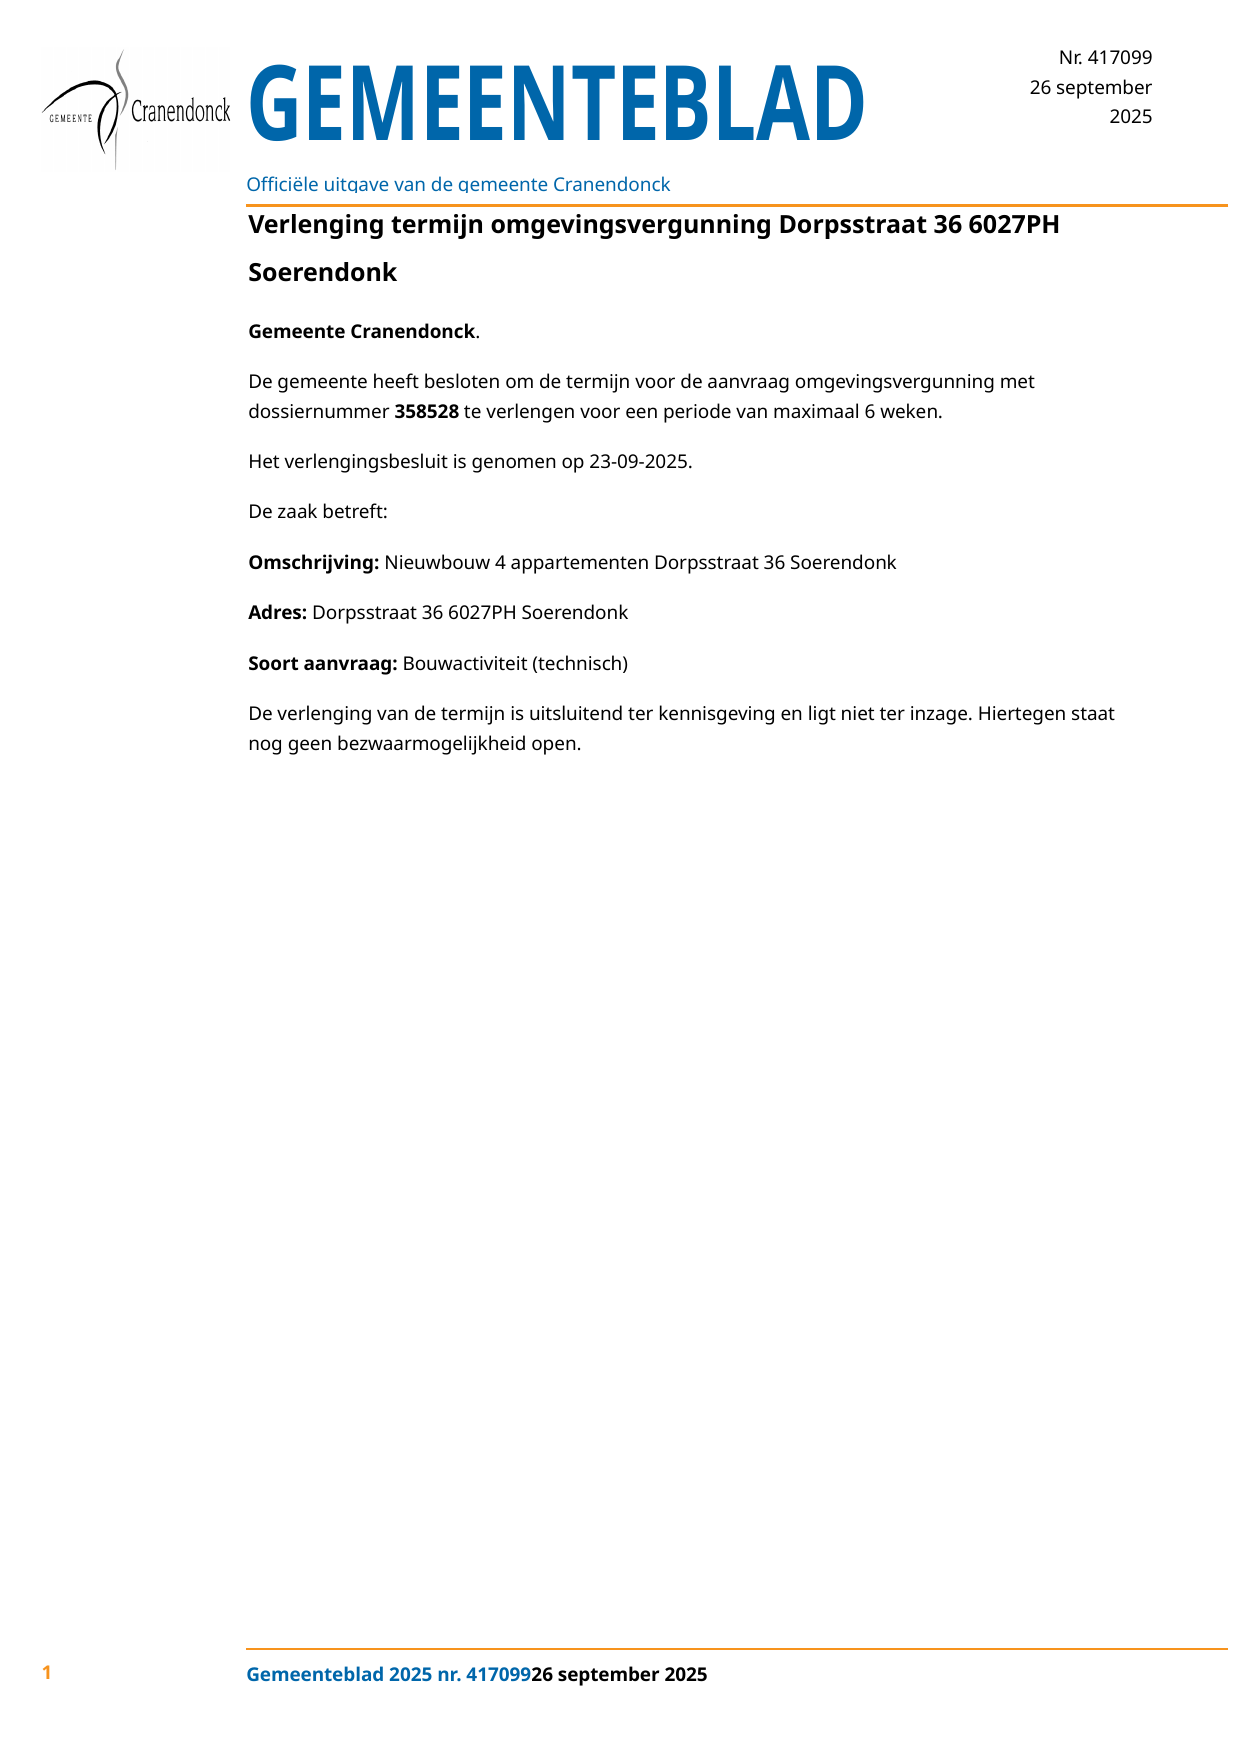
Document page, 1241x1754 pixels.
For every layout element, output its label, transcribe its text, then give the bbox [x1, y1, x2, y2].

text Gemeente Cranendonck. [248, 318, 1152, 344]
text Soort aanvraag: Bouwactiviteit (technisch) [248, 650, 1152, 676]
text De zaak betreft: [248, 499, 1152, 524]
picture [41, 47, 231, 172]
text De verlenging van de termijn is uitsluitend ter kennisgeving en ligt niet ter inzage. Hiertegen staat nog geen bezwaarmogelijkheid open. [248, 700, 1152, 756]
text De gemeente heeft besloten om de termijn voor de aanvraag omgevingsvergunning met dossiernummer 358528 te verlengen voor een periode van maximaal 6 weken. [248, 368, 1152, 424]
text Verlenging termijn omgevingsvergunning Dorpsstraat 36 6027PH Soerendonk [248, 207, 1152, 288]
text Adres: Dorpsstraat 36 6027PH Soerendonk [248, 599, 1152, 625]
text Het verlengingsbesluit is genomen op 23-09-2025. [248, 448, 1152, 474]
text Omschrijving: Nieuwbouw 4 appartementen Dorpsstraat 36 Soerendonk [248, 549, 1152, 575]
